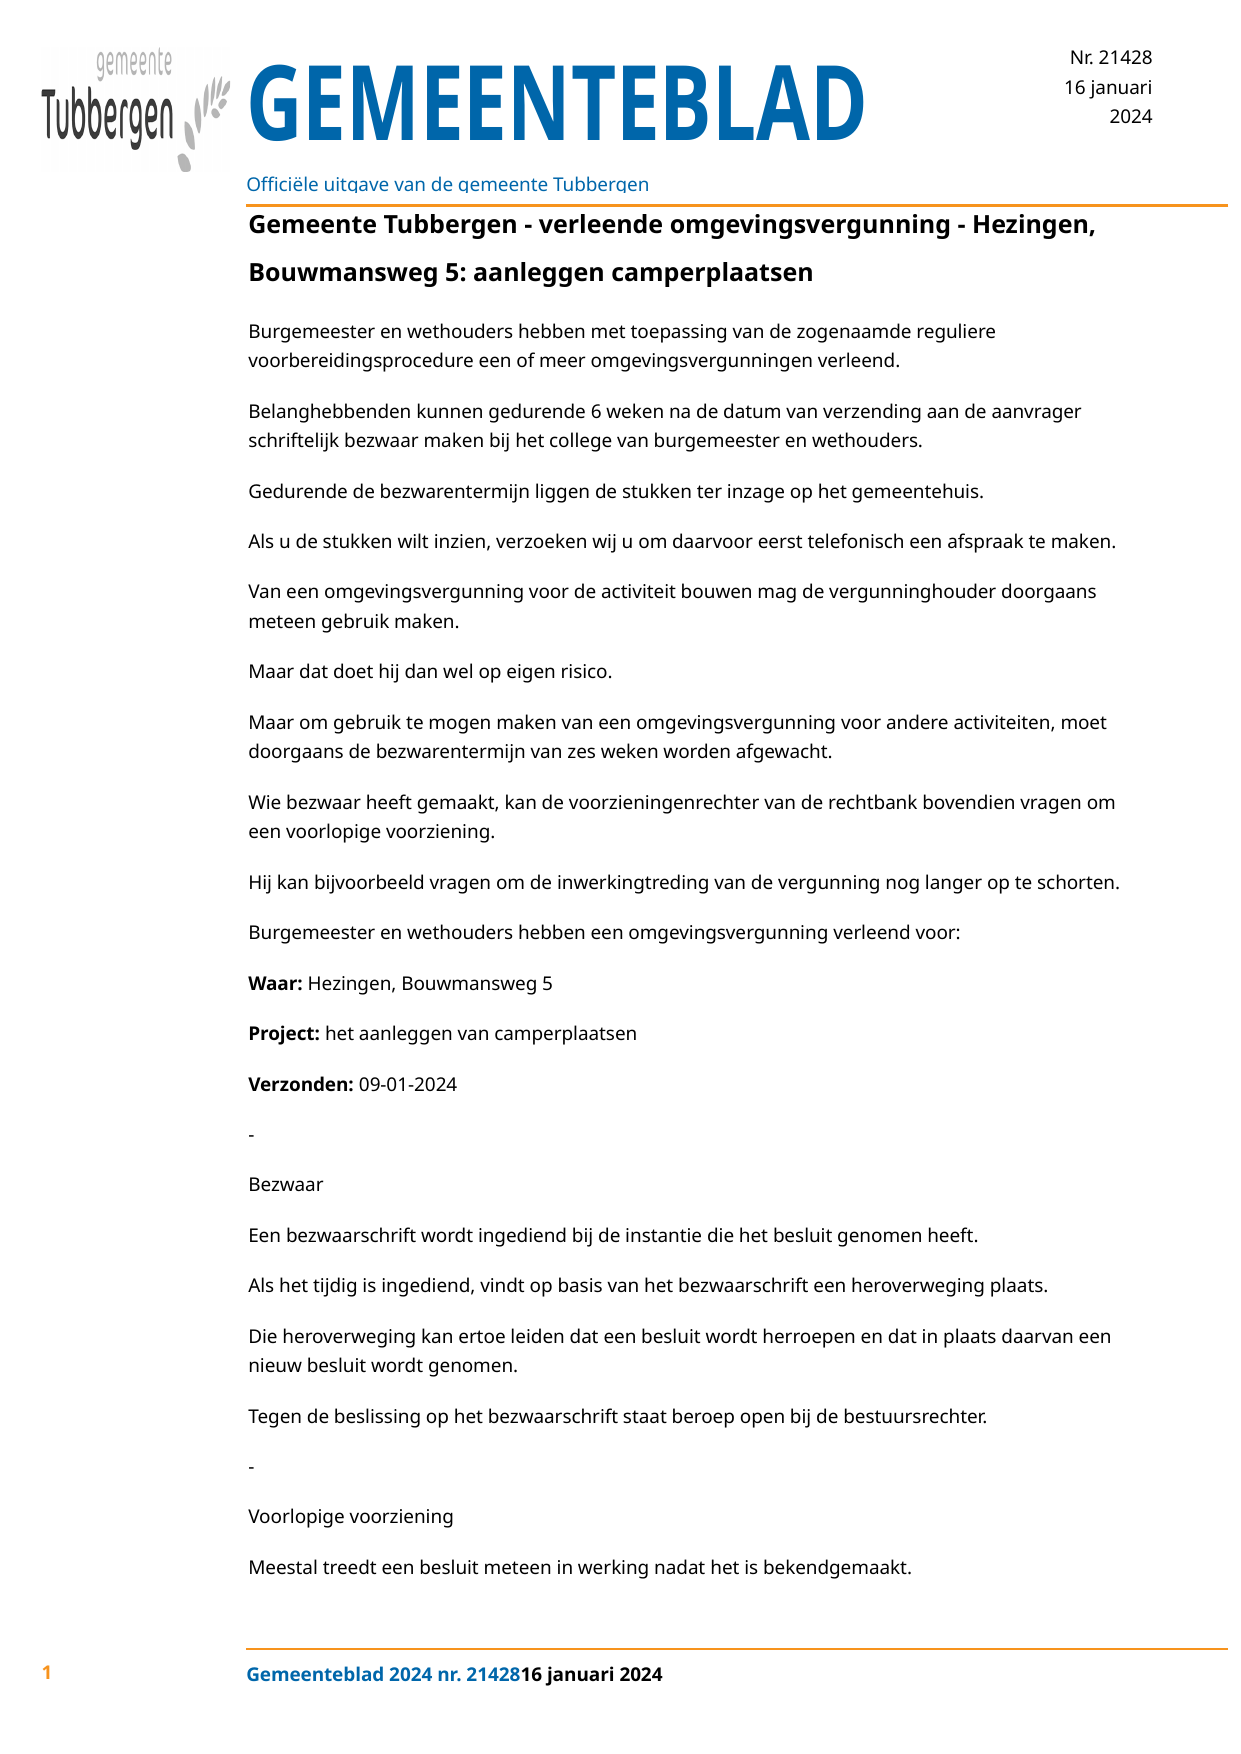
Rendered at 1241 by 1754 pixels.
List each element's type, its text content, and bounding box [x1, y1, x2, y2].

text Hij kan bijvoorbeeld vragen om de inwerkingtreding van de vergunning nog langer op te schorten. [248, 869, 1152, 895]
text Verzonden: 09-01-2024 [248, 1071, 1152, 1097]
text Tegen de beslissing op het bezwaarschrift staat beroep open bij de bestuursrechter. [248, 1403, 1152, 1429]
text Van een omgevingsvergunning voor de activiteit bouwen mag de vergunninghouder doorgaans meteen gebruik maken. [248, 579, 1152, 634]
text Burgemeester en wethouders hebben met toepassing van de zogenaamde reguliere voorbereidingsprocedure een of meer omgevingsvergunningen verleend. [248, 318, 1152, 373]
text Maar om gebruik te mogen maken van een omgevingsvergunning voor andere activiteiten, moet doorgaans de bezwarentermijn van zes weken worden afgewacht. [248, 709, 1152, 764]
text Als het tijdig is ingediend, vindt op basis van het bezwaarschrift een heroverweging plaats. [248, 1272, 1152, 1298]
text Meestal treedt een besluit meteen in werking nadat het is bekendgemaakt. [248, 1554, 1152, 1580]
text Gemeente Tubbergen - verleende omgevingsvergunning - Hezingen, Bouwmansweg 5: aanleggen camperplaatsen [248, 207, 1152, 288]
text Als u de stukken wilt inzien, verzoeken wij u om daarvoor eerst telefonisch een afspraak te maken. [248, 528, 1152, 554]
text Belanghebbenden kunnen gedurende 6 weken na de datum van verzending aan de aanvrager schriftelijk bezwaar maken bij het college van burgemeester en wethouders. [248, 398, 1152, 453]
text Die heroverweging kan ertoe leiden dat een besluit wordt herroepen en dat in plaats daarvan een nieuw besluit wordt genomen. [248, 1323, 1152, 1378]
text - [248, 1453, 1152, 1479]
text - [248, 1121, 1152, 1147]
text Project: het aanleggen van camperplaatsen [248, 1020, 1152, 1046]
text Wie bezwaar heeft gemaakt, kan de voorzieningenrechter van de rechtbank bovendien vragen om een voorlopige voorziening. [248, 789, 1152, 844]
text Waar: Hezingen, Bouwmansweg 5 [248, 970, 1152, 996]
text Maar dat doet hij dan wel op eigen risico. [248, 659, 1152, 684]
picture [41, 47, 231, 172]
text Gedurende de bezwarentermijn liggen de stukken ter inzage op het gemeentehuis. [248, 478, 1152, 504]
text Bezwaar [248, 1172, 1152, 1197]
text Een bezwaarschrift wordt ingediend bij de instantie die het besluit genomen heeft. [248, 1222, 1152, 1248]
text Burgemeester en wethouders hebben een omgevingsvergunning verleend voor: [248, 919, 1152, 945]
text Voorlopige voorziening [248, 1504, 1152, 1529]
